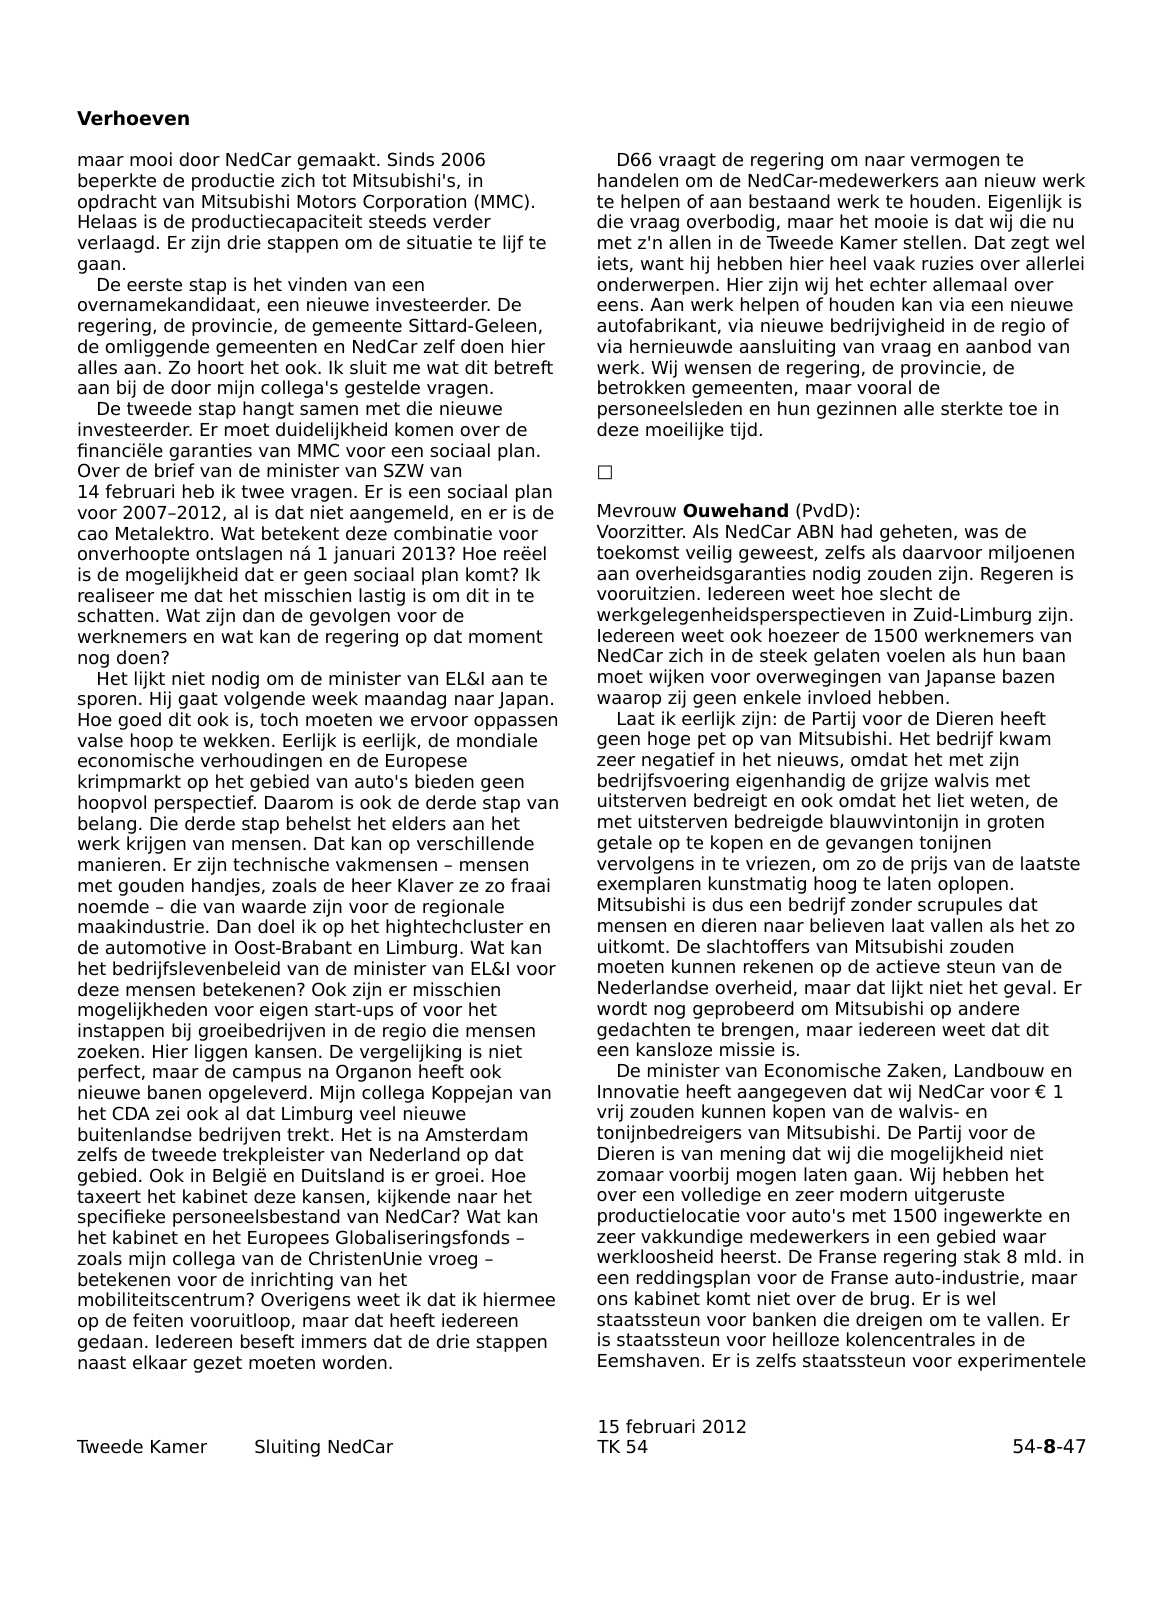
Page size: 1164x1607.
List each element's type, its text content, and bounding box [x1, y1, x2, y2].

text Mevrouw Ouwehand (PvdD): [596, 501, 1087, 522]
text D66 vraagt de regering om naar vermogen te handelen om de NedCar-medewerkers aan nieuw werk te helpen of aan bestaand werk te houden. Eigenlijk is die vraag overbodig, maar het mooie is dat wij die nu met z'n allen in de Tweede Kamer stellen. Dat zegt wel iets, want hij hebben hier heel vaak ruzies over allerlei onderwerpen. Hier zijn wij het echter allemaal over eens. Aan werk helpen of houden kan via een nieuwe autofabrikant, via nieuwe bedrijvigheid in de regio of via hernieuwde aansluiting van vraag en aanbod van werk. Wij wensen de regering, de provincie, de betrokken gemeenten, maar vooral de personeelsleden en hun gezinnen alle sterkte toe in deze moeilijke tijd. [596, 150, 1087, 440]
text De eerste stap is het vinden van een overnamekandidaat, een nieuwe investeerder. De regering, de provincie, de gemeente Sittard-Geleen, de omliggende gemeenten en NedCar zelf doen hier alles aan. Zo hoort het ook. Ik sluit me wat dit betreft aan bij de door mijn collega's gestelde vragen. [77, 274, 567, 399]
text Laat ik eerlijk zijn: de Partij voor de Dieren heeft geen hoge pet op van Mitsubishi. Het bedrijf kwam zeer negatief in het nieuws, omdat het met zijn bedrijfsvoering eigenhandig de grijze walvis met uitsterven bedreigt en ook omdat het liet weten, de met uitsterven bedreigde blauwvintonijn in groten getale op te kopen en de gevangen tonijnen vervolgens in te vriezen, om zo de prijs van de laatste exemplaren kunstmatig hoog te laten oplopen. Mitsubishi is dus een bedrijf zonder scrupules dat mensen en dieren naar believen laat vallen als het zo uitkomt. De slachtoffers van Mitsubishi zouden moeten kunnen rekenen op de actieve steun van de Nederlandse overheid, maar dat lijkt niet het geval. Er wordt nog geprobeerd om Mitsubishi op andere gedachten te brengen, maar iedereen weet dat dit een kansloze missie is. [596, 708, 1087, 1061]
text □ [596, 460, 1087, 481]
text De tweede stap hangt samen met die nieuwe investeerder. Er moet duidelijkheid komen over de financiële garanties van MMC voor een sociaal plan. Over de brief van de minister van SZW van 14 februari heb ik twee vragen. Er is een sociaal plan voor 2007–2012, al is dat niet aangemeld, en er is de cao Metalektro. Wat betekent deze combinatie voor onverhoopte ontslagen ná 1 januari 2013? Hoe reëel is de mogelijkheid dat er geen sociaal plan komt? Ik realiseer me dat het misschien lastig is om dit in te schatten. Wat zijn dan de gevolgen voor de werknemers en wat kan de regering op dat moment nog doen? [77, 399, 567, 668]
text Voorzitter. Als NedCar ABN had geheten, was de toekomst veilig geweest, zelfs als daarvoor miljoenen aan overheidsgaranties nodig zouden zijn. Regeren is vooruitzien. Iedereen weet hoe slecht de werkgelegenheidsperspectieven in Zuid-Limburg zijn. Iedereen weet ook hoezeer de 1500 werknemers van NedCar zich in de steek gelaten voelen als hun baan moet wijken voor overwegingen van Japanse bazen waarop zij geen enkele invloed hebben. [596, 522, 1087, 708]
text maar mooi door NedCar gemaakt. Sinds 2006 beperkte de productie zich tot Mitsubishi's, in opdracht van Mitsubishi Motors Corporation (MMC). Helaas is de productiecapaciteit steeds verder verlaagd. Er zijn drie stappen om de situatie te lijf te gaan. [77, 150, 567, 274]
text De minister van Economische Zaken, Landbouw en Innovatie heeft aangegeven dat wij NedCar voor € 1 vrij zouden kunnen kopen van de walvis- en tonijnbedreigers van Mitsubishi. De Partij voor de Dieren is van mening dat wij die mogelijkheid niet zomaar voorbij mogen laten gaan. Wij hebben het over een volledige en zeer modern uitgeruste productielocatie voor auto's met 1500 ingewerkte en zeer vakkundige medewerkers in een gebied waar werkloosheid heerst. De Franse regering stak 8 mld. in een reddingsplan voor de Franse auto-industrie, maar ons kabinet komt niet over de brug. Er is wel staatssteun voor banken die dreigen om te vallen. Er is staatssteun voor heilloze kolencentrales in de Eemshaven. Er is zelfs staatssteun voor experimentele [596, 1061, 1087, 1372]
text Het lijkt niet nodig om de minister van EL&I aan te sporen. Hij gaat volgende week maandag naar Japan. Hoe goed dit ook is, toch moeten we ervoor oppassen valse hoop te wekken. Eerlijk is eerlijk, de mondiale economische verhoudingen en de Europese krimpmarkt op het gebied van auto's bieden geen hoopvol perspectief. Daarom is ook de derde stap van belang. Die derde stap behelst het elders aan het werk krijgen van mensen. Dat kan op verschillende manieren. Er zijn technische vakmensen – mensen met gouden handjes, zoals de heer Klaver ze zo fraai noemde – die van waarde zijn voor de regionale maakindustrie. Dan doel ik op het hightechcluster en de automotive in Oost-Brabant en Limburg. Wat kan het bedrijfslevenbeleid van de minister van EL&I voor deze mensen betekenen? Ook zijn er misschien mogelijkheden voor eigen start-ups of voor het instappen bij groeibedrijven in de regio die mensen zoeken. Hier liggen kansen. De vergelijking is niet perfect, maar de campus na Organon heeft ook nieuwe banen opgeleverd. Mijn collega Koppejan van het CDA zei ook al dat Limburg veel nieuwe buitenlandse bedrijven trekt. Het is na Amsterdam zelfs de tweede trekpleister van Nederland op dat gebied. Ook in België en Duitsland is er groei. Hoe taxeert het kabinet deze kansen, kijkende naar het specifieke personeelsbestand van NedCar? Wat kan het kabinet en het Europees Globaliseringsfonds – zoals mijn collega van de ChristenUnie vroeg – betekenen voor de inrichting van het mobiliteitscentrum? Overigens weet ik dat ik hiermee op de feiten vooruitloop, maar dat heeft iedereen gedaan. Iedereen beseft immers dat de drie stappen naast elkaar gezet moeten worden. [77, 668, 567, 1373]
